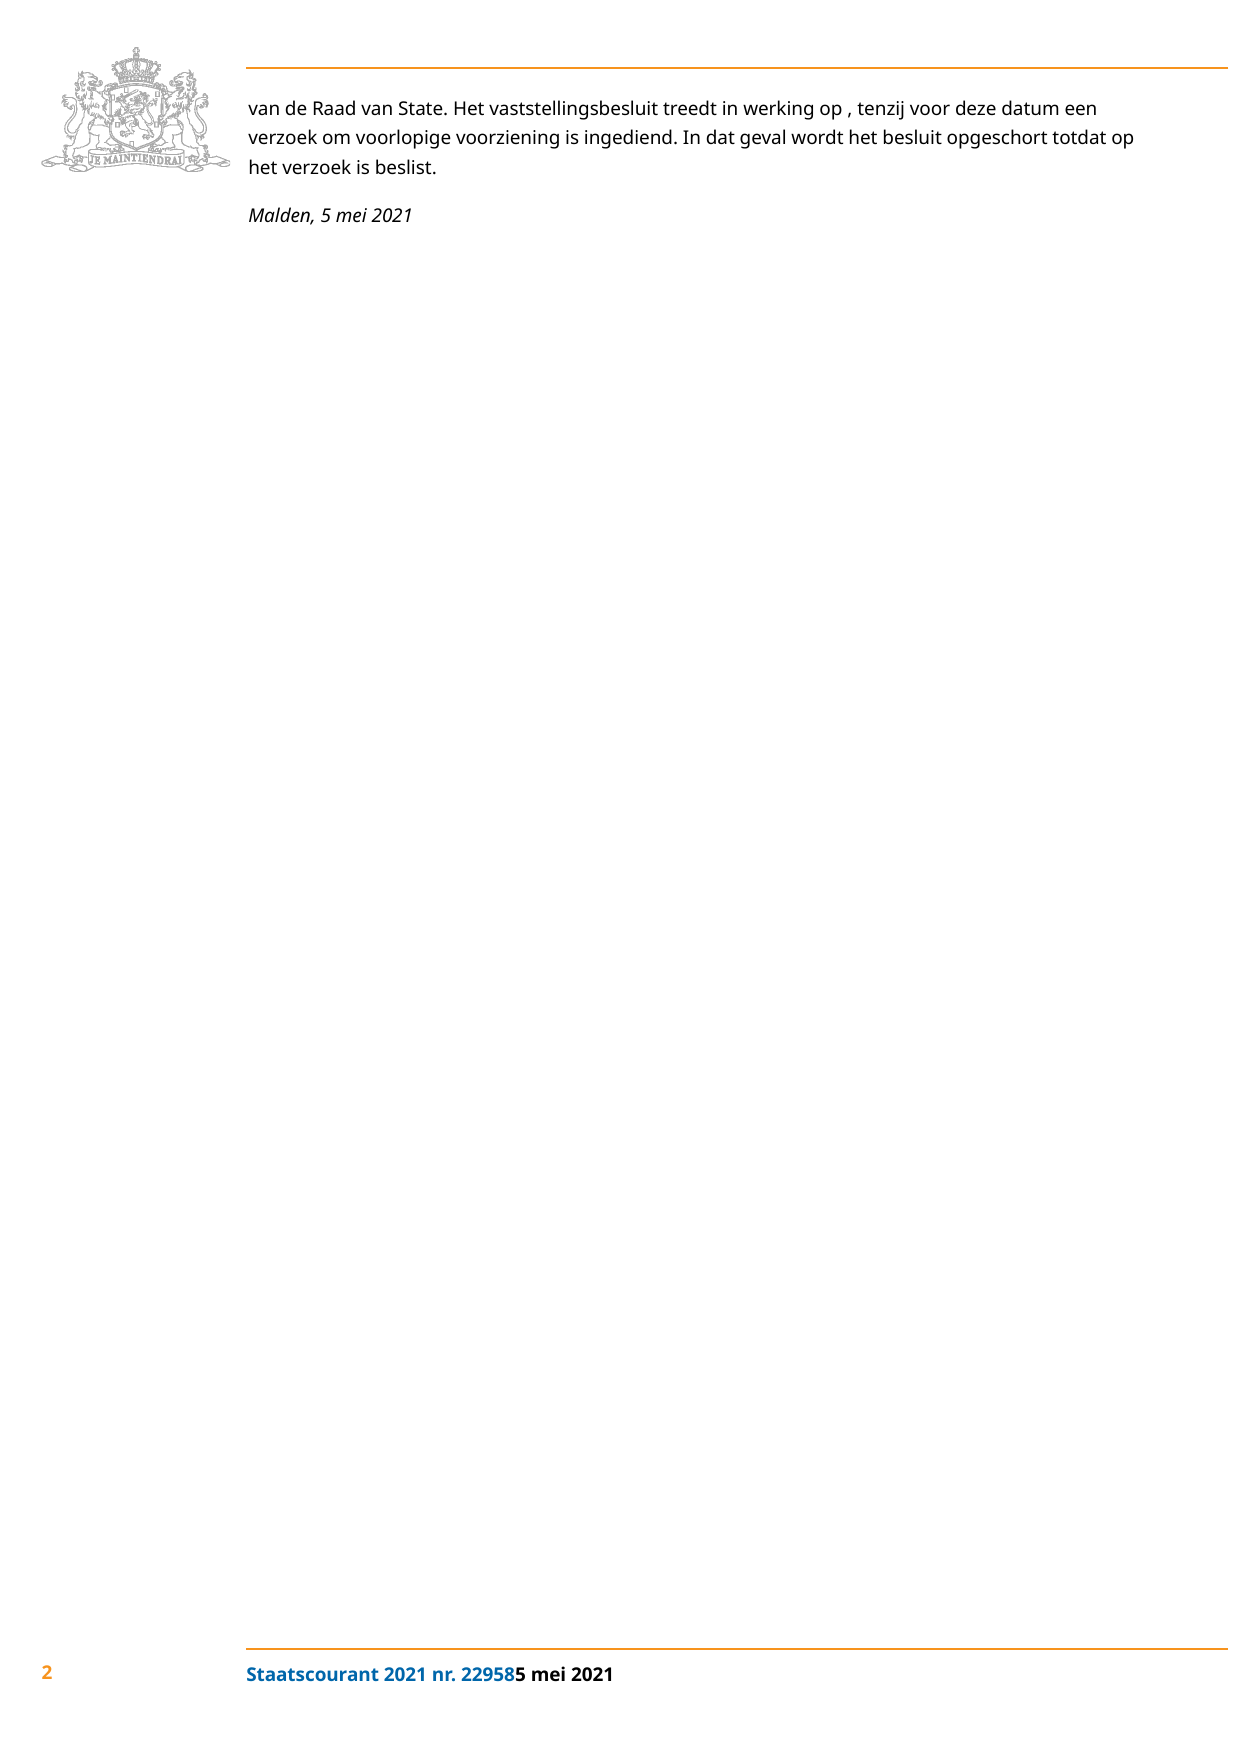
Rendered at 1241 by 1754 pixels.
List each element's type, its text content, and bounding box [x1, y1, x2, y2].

text van de Raad van State. Het vaststellingsbesluit treedt in werking op , tenzij voor deze datum een verzoek om voorlopige voorziening is ingediend. In dat geval wordt het besluit opgeschort totdat op het verzoek is beslist. [248, 95, 1152, 180]
picture [41, 47, 231, 172]
text Malden, 5 mei 2021 [248, 202, 1152, 227]
